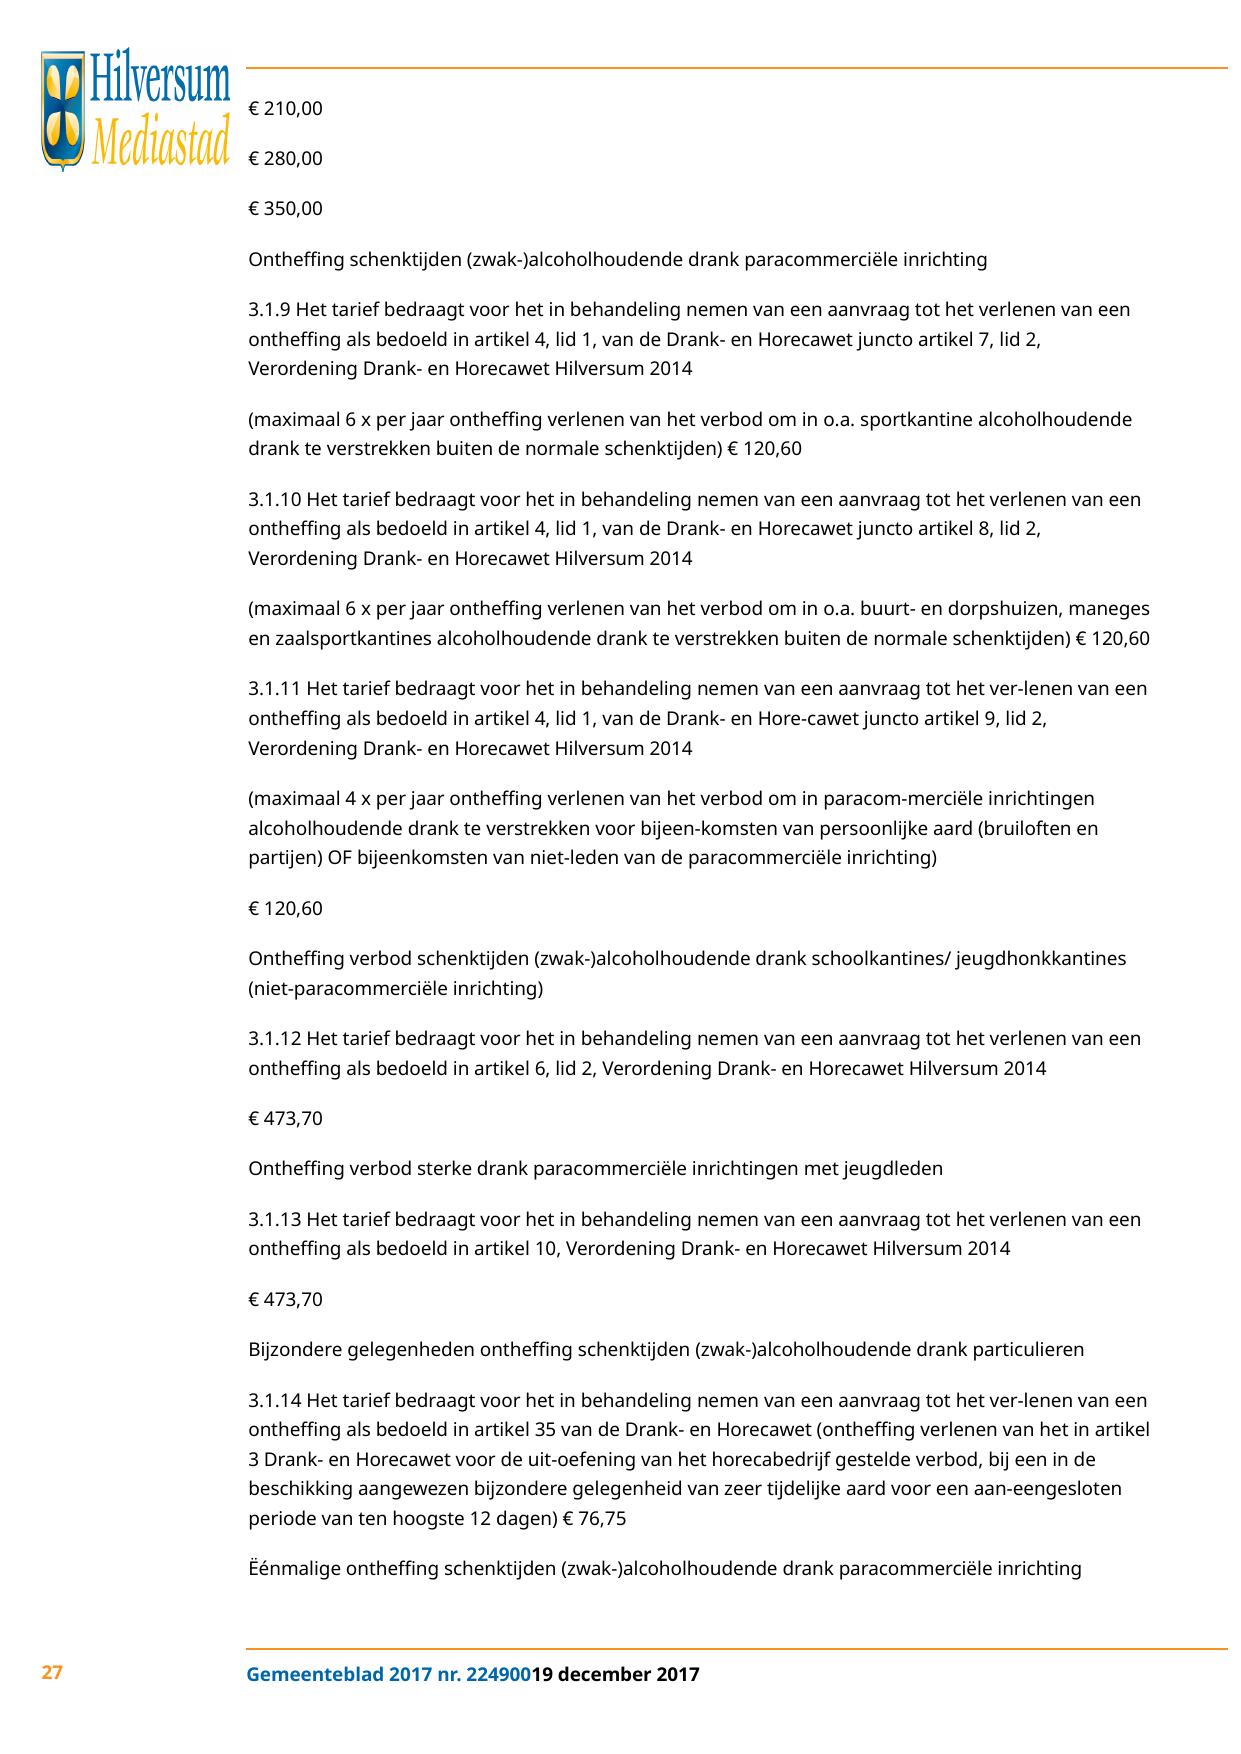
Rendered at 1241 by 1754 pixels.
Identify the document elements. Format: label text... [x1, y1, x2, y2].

text Bijzondere gelegenheden ontheffing schenktijden (zwak-)alcoholhoudende drank particulieren [248, 1336, 1152, 1362]
text € 350,00 [248, 196, 1152, 221]
text Ontheffing schenktijden (zwak-)alcoholhoudende drank paracommerciële inrichting [248, 246, 1152, 272]
text (maximaal 4 x per jaar ontheffing verlenen van het verbod om in paracom-merciële inrichtingen alcoholhoudende drank te verstrekken voor bijeen-komsten van persoonlijke aard (bruiloften en partijen) OF bijeenkomsten van niet-leden van de paracommerciële inrichting) [248, 785, 1152, 870]
text 3.1.14 Het tarief bedraagt voor het in behandeling nemen van een aanvraag tot het ver-lenen van een ontheffing als bedoeld in artikel 35 van de Drank- en Horecawet (ontheffing verlenen van het in artikel 3 Drank- en Horecawet voor de uit-oefening van het horecabedrijf gestelde verbod, bij een in de beschikking aangewezen bijzondere gelegenheid van zeer tijdelijke aard voor een aan-eengesloten periode van ten hoogste 12 dagen) € 76,75 [248, 1387, 1152, 1531]
text 3.1.10 Het tarief bedraagt voor het in behandeling nemen van een aanvraag tot het verlenen van een ontheffing als bedoeld in artikel 4, lid 1, van de Drank- en Horecawet juncto artikel 8, lid 2, Verordening Drank- en Horecawet Hilversum 2014 [248, 486, 1152, 571]
text 3.1.9 Het tarief bedraagt voor het in behandeling nemen van een aanvraag tot het verlenen van een ontheffing als bedoeld in artikel 4, lid 1, van de Drank- en Horecawet juncto artikel 7, lid 2, Verordening Drank- en Horecawet Hilversum 2014 [248, 296, 1152, 381]
text € 473,70 [248, 1286, 1152, 1312]
text Ontheffing verbod sterke drank paracommerciële inrichtingen met jeugdleden [248, 1156, 1152, 1181]
text (maximaal 6 x per jaar ontheffing verlenen van het verbod om in o.a. sportkantine alcoholhoudende drank te verstrekken buiten de normale schenktijden) € 120,60 [248, 406, 1152, 461]
text 3.1.11 Het tarief bedraagt voor het in behandeling nemen van een aanvraag tot het ver-lenen van een ontheffing als bedoeld in artikel 4, lid 1, van de Drank- en Hore-cawet juncto artikel 9, lid 2, Verordening Drank- en Horecawet Hilversum 2014 [248, 676, 1152, 761]
text € 473,70 [248, 1105, 1152, 1131]
text € 280,00 [248, 145, 1152, 171]
text Ëénmalige ontheffing schenktijden (zwak-)alcoholhoudende drank paracommerciële inrichting [248, 1556, 1152, 1581]
text € 210,00 [248, 95, 1152, 121]
text 3.1.12 Het tarief bedraagt voor het in behandeling nemen van een aanvraag tot het verlenen van een ontheffing als bedoeld in artikel 6, lid 2, Verordening Drank- en Horecawet Hilversum 2014 [248, 1025, 1152, 1081]
text 3.1.13 Het tarief bedraagt voor het in behandeling nemen van een aanvraag tot het verlenen van een ontheffing als bedoeld in artikel 10, Verordening Drank- en Horecawet Hilversum 2014 [248, 1206, 1152, 1261]
text (maximaal 6 x per jaar ontheffing verlenen van het verbod om in o.a. buurt- en dorpshuizen, maneges en zaalsportkantines alcoholhoudende drank te verstrekken buiten de normale schenktijden) € 120,60 [248, 596, 1152, 651]
text Ontheffing verbod schenktijden (zwak-)alcoholhoudende drank schoolkantines/ jeugdhonkkantines (niet-paracommerciële inrichting) [248, 945, 1152, 1001]
picture [41, 47, 231, 172]
text € 120,60 [248, 895, 1152, 921]
